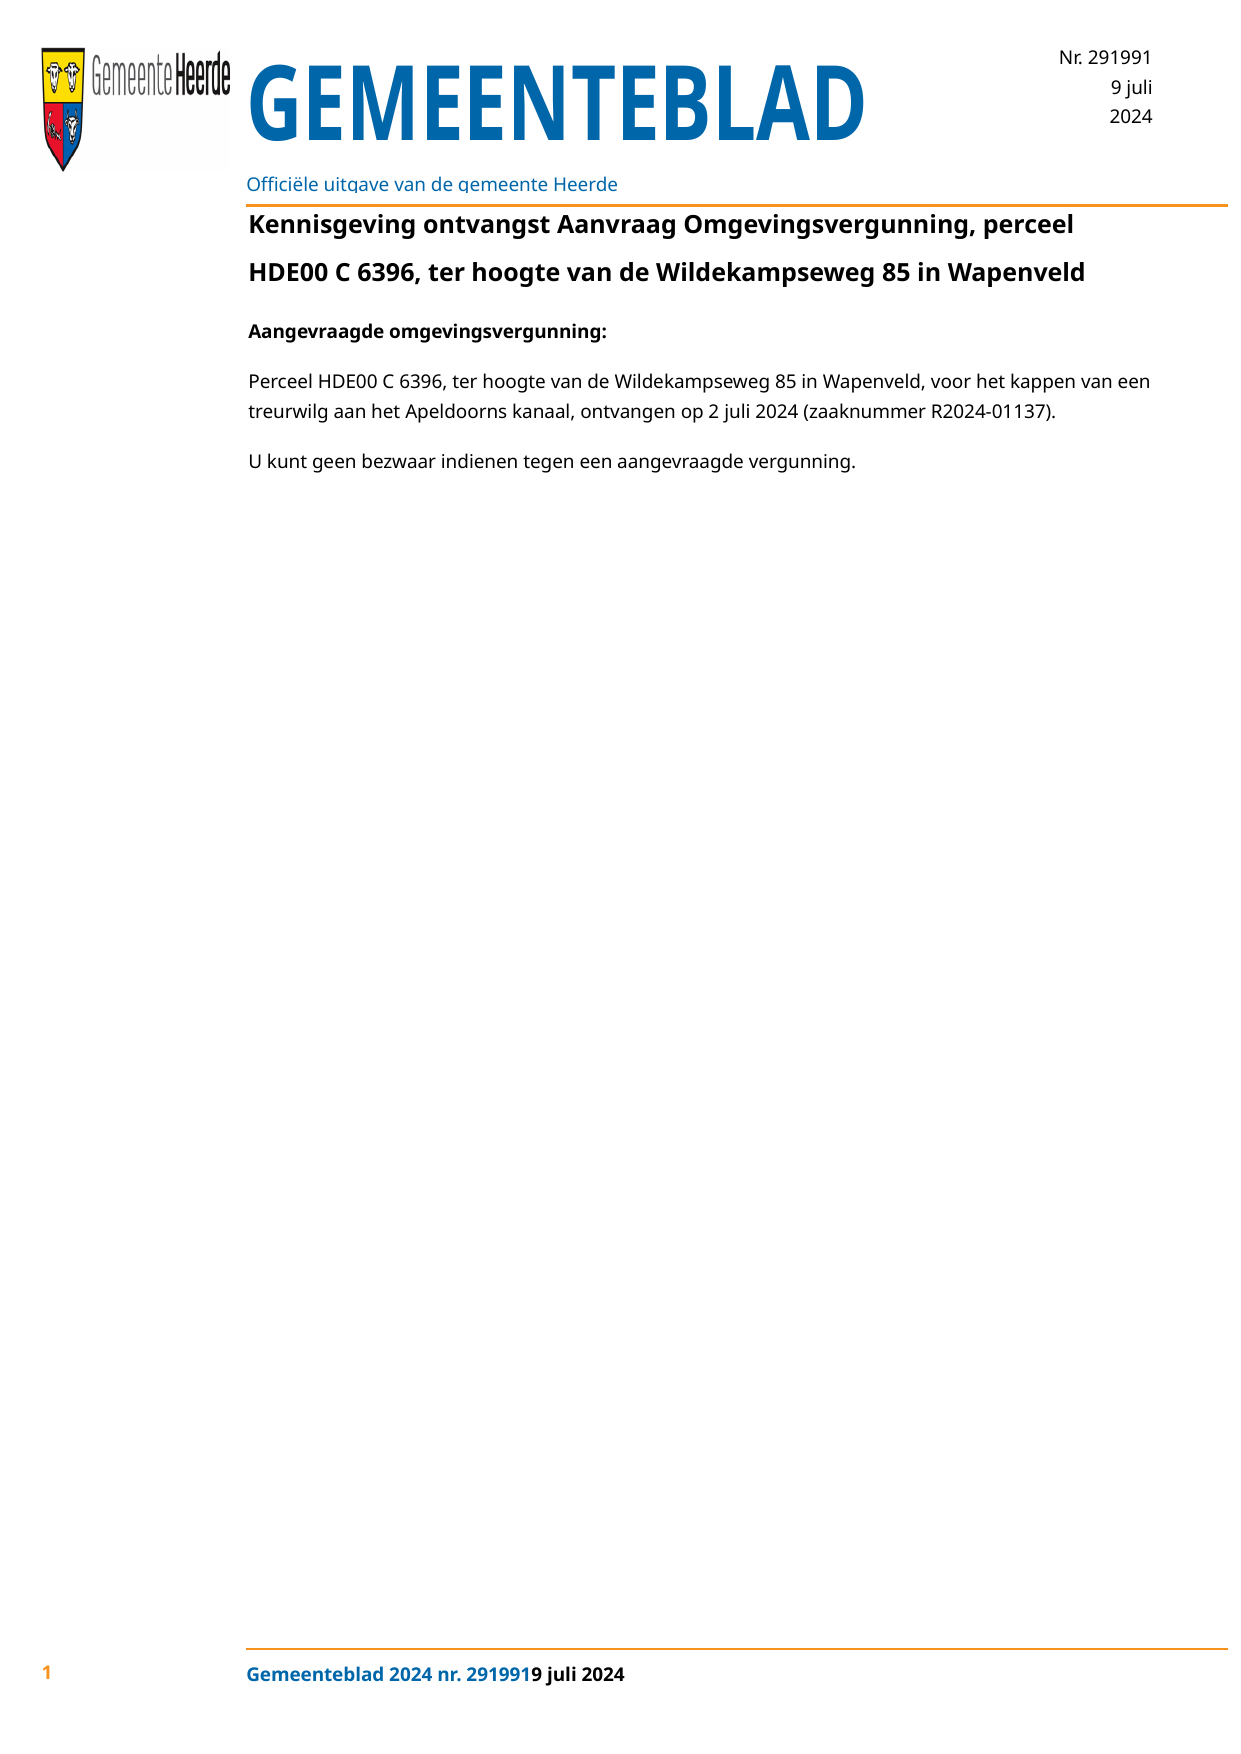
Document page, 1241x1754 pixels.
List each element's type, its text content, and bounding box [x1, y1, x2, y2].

picture [41, 47, 231, 172]
text Perceel HDE00 C 6396, ter hoogte van de Wildekampseweg 85 in Wapenveld, voor het kappen van een treurwilg aan het Apeldoorns kanaal, ontvangen op 2 juli 2024 (zaaknummer R2024-01137). [248, 368, 1152, 424]
text Kennisgeving ontvangst Aanvraag Omgevingsvergunning, perceel HDE00 C 6396, ter hoogte van de Wildekampseweg 85 in Wapenveld [248, 207, 1152, 288]
text Aangevraagde omgevingsvergunning: [248, 318, 1152, 344]
text U kunt geen bezwaar indienen tegen een aangevraagde vergunning. [248, 448, 1152, 474]
